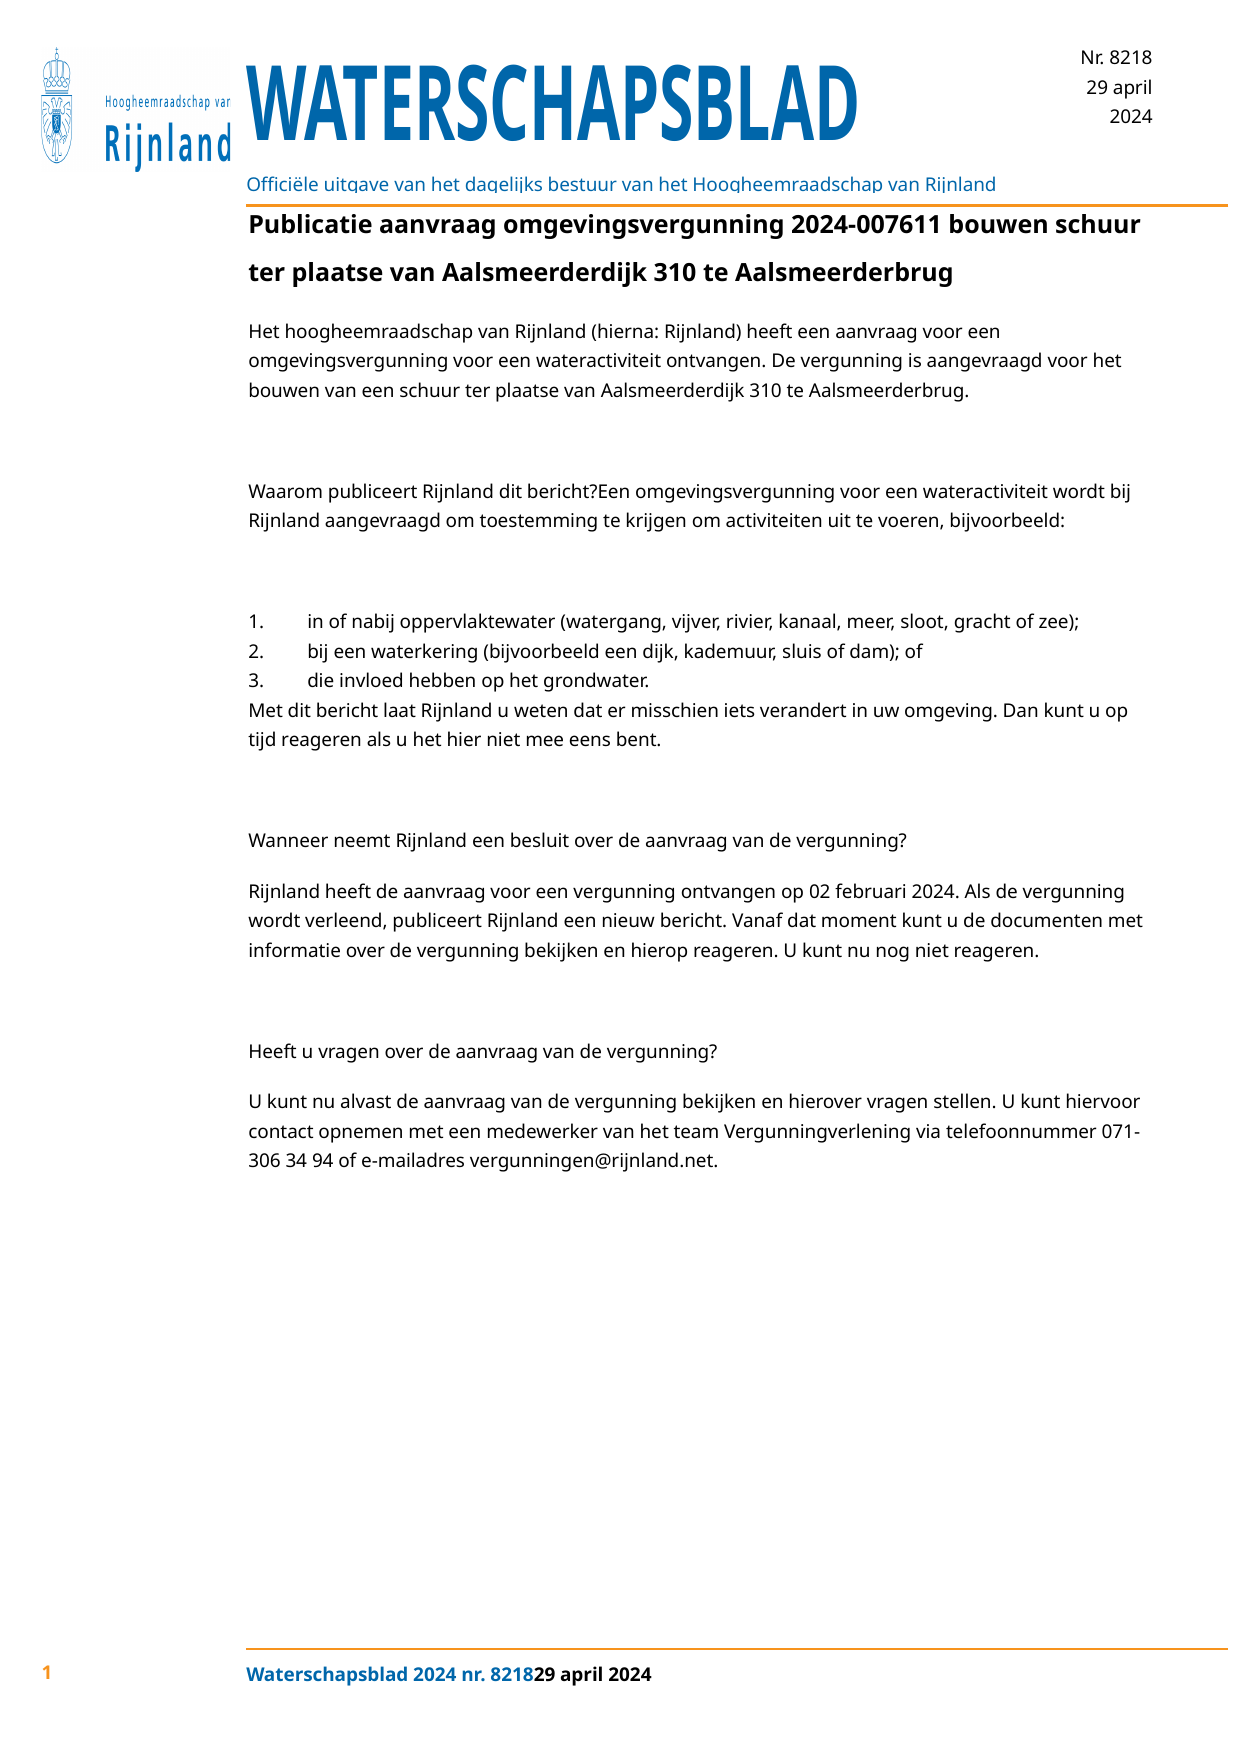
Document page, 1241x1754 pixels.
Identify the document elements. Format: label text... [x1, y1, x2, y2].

text Wanneer neemt Rijnland een besluit over de aanvraag van de vergunning? [248, 827, 1152, 853]
text Heeft u vragen over de aanvraag van de vergunning? [248, 1038, 1152, 1064]
text Publicatie aanvraag omgevingsvergunning 2024-007611 bouwen schuur ter plaatse van Aalsmeerderdijk 310 te Aalsmeerderbrug [248, 207, 1152, 288]
text Waarom publiceert Rijnland dit bericht?Een omgevingsvergunning voor een wateractiviteit wordt bij Rijnland aangevraagd om toestemming te krijgen om activiteiten uit te voeren, bijvoorbeeld: [248, 478, 1152, 533]
picture [41, 47, 231, 172]
list bij een waterkering (bijvoorbeeld een dijk, kademuur, sluis of dam); of [248, 638, 1152, 664]
text Rijnland heeft de aanvraag voor een vergunning ontvangen op 02 februari 2024. Als de vergunning wordt verleend, publiceert Rijnland een nieuw bericht. Vanaf dat moment kunt u de documenten met informatie over de vergunning bekijken en hierop reageren. U kunt nu nog niet reageren. [248, 878, 1152, 963]
list die invloed hebben op het grondwater. [248, 667, 1152, 693]
text U kunt nu alvast de aanvraag van de vergunning bekijken en hierover vragen stellen. U kunt hiervoor contact opnemen met een medewerker van het team Vergunningverlening via telefoonnummer 071-306 34 94 of e-mailadres vergunningen@rijnland.net. [248, 1088, 1152, 1173]
text Het hoogheemraadschap van Rijnland (hierna: Rijnland) heeft een aanvraag voor een omgevingsvergunning voor een wateractiviteit ontvangen. De vergunning is aangevraagd voor het bouwen van een schuur ter plaatse van Aalsmeerderdijk 310 te Aalsmeerderbrug. [248, 318, 1152, 403]
list in of nabij oppervlaktewater (watergang, vijver, rivier, kanaal, meer, sloot, gracht of zee); [248, 608, 1152, 634]
text Met dit bericht laat Rijnland u weten dat er misschien iets verandert in uw omgeving. Dan kunt u op tijd reageren als u het hier niet mee eens bent. [248, 697, 1152, 752]
